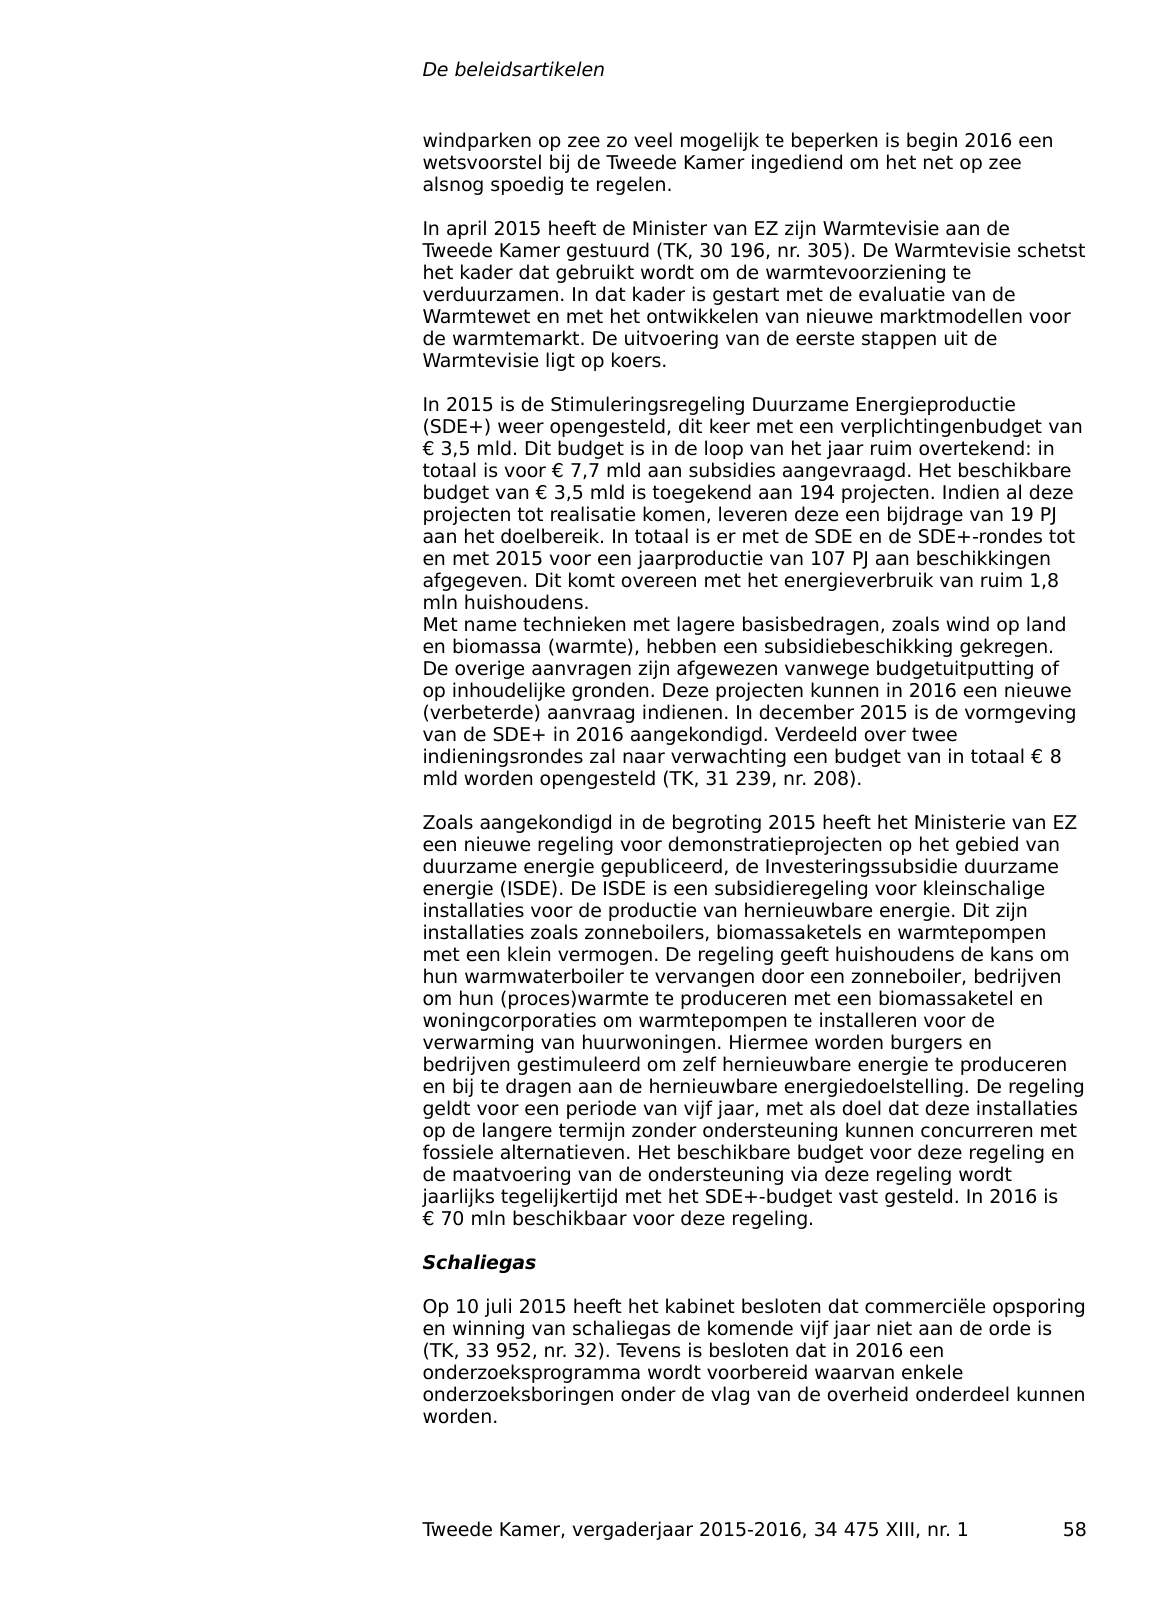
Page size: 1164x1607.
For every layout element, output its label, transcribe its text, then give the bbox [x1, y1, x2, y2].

subtitle Schaliegas [422, 1252, 1087, 1274]
text windparken op zee zo veel mogelijk te beperken is begin 2016 een wetsvoorstel bij de Tweede Kamer ingediend om het net op zee alsnog spoedig te regelen. [422, 130, 1087, 196]
text Zoals aangekondigd in de begroting 2015 heeft het Ministerie van EZ een nieuwe regeling voor demonstratieprojecten op het gebied van duurzame energie gepubliceerd, de Investeringssubsidie duurzame energie (ISDE). De ISDE is een subsidieregeling voor kleinschalige installaties voor de productie van hernieuwbare energie. Dit zijn installaties zoals zonneboilers, biomassaketels en warmtepompen met een klein vermogen. De regeling geeft huishoudens de kans om hun warmwaterboiler te vervangen door een zonneboiler, bedrijven om hun (proces)warmte te produceren met een biomassaketel en woningcorporaties om warmtepompen te installeren voor de verwarming van huurwoningen. Hiermee worden burgers en bedrijven gestimuleerd om zelf hernieuwbare energie te produceren en bij te dragen aan de hernieuwbare energiedoelstelling. De regeling geldt voor een periode van vijf jaar, met als doel dat deze installaties op de langere termijn zonder ondersteuning kunnen concurreren met fossiele alternatieven. Het beschikbare budget voor deze regeling en de maatvoering van de ondersteuning via deze regeling wordt jaarlijks tegelijkertijd met het SDE+-budget vast gesteld. In 2016 is € 70 mln beschikbaar voor deze regeling. [422, 812, 1087, 1229]
text Op 10 juli 2015 heeft het kabinet besloten dat commerciële opsporing en winning van schaliegas de komende vijf jaar niet aan de orde is (TK, 33 952, nr. 32). Tevens is besloten dat in 2016 een onderzoeksprogramma wordt voorbereid waarvan enkele onderzoeksboringen onder de vlag van de overheid onderdeel kunnen worden. [422, 1296, 1087, 1428]
text Met name technieken met lagere basisbedragen, zoals wind op land en biomassa (warmte), hebben een subsidiebeschikking gekregen. De overige aanvragen zijn afgewezen vanwege budgetuitputting of op inhoudelijke gronden. Deze projecten kunnen in 2016 een nieuwe (verbeterde) aanvraag indienen. In december 2015 is de vormgeving van de SDE+ in 2016 aangekondigd. Verdeeld over twee indieningsrondes zal naar verwachting een budget van in totaal € 8 mld worden opengesteld (TK, 31 239, nr. 208). [422, 614, 1087, 790]
text In april 2015 heeft de Minister van EZ zijn Warmtevisie aan de Tweede Kamer gestuurd (TK, 30 196, nr. 305). De Warmtevisie schetst het kader dat gebruikt wordt om de warmtevoorziening te verduurzamen. In dat kader is gestart met de evaluatie van de Warmtewet en met het ontwikkelen van nieuwe marktmodellen voor de warmtemarkt. De uitvoering van de eerste stappen uit de Warmtevisie ligt op koers. [422, 218, 1087, 372]
text In 2015 is de Stimuleringsregeling Duurzame Energieproductie (SDE+) weer opengesteld, dit keer met een verplichtingenbudget van € 3,5 mld. Dit budget is in de loop van het jaar ruim overtekend: in totaal is voor € 7,7 mld aan subsidies aangevraagd. Het beschikbare budget van € 3,5 mld is toegekend aan 194 projecten. Indien al deze projecten tot realisatie komen, leveren deze een bijdrage van 19 PJ aan het doelbereik. In totaal is er met de SDE en de SDE+-rondes tot en met 2015 voor een jaarproductie van 107 PJ aan beschikkingen afgegeven. Dit komt overeen met het energieverbruik van ruim 1,8 mln huishoudens. [422, 394, 1087, 614]
